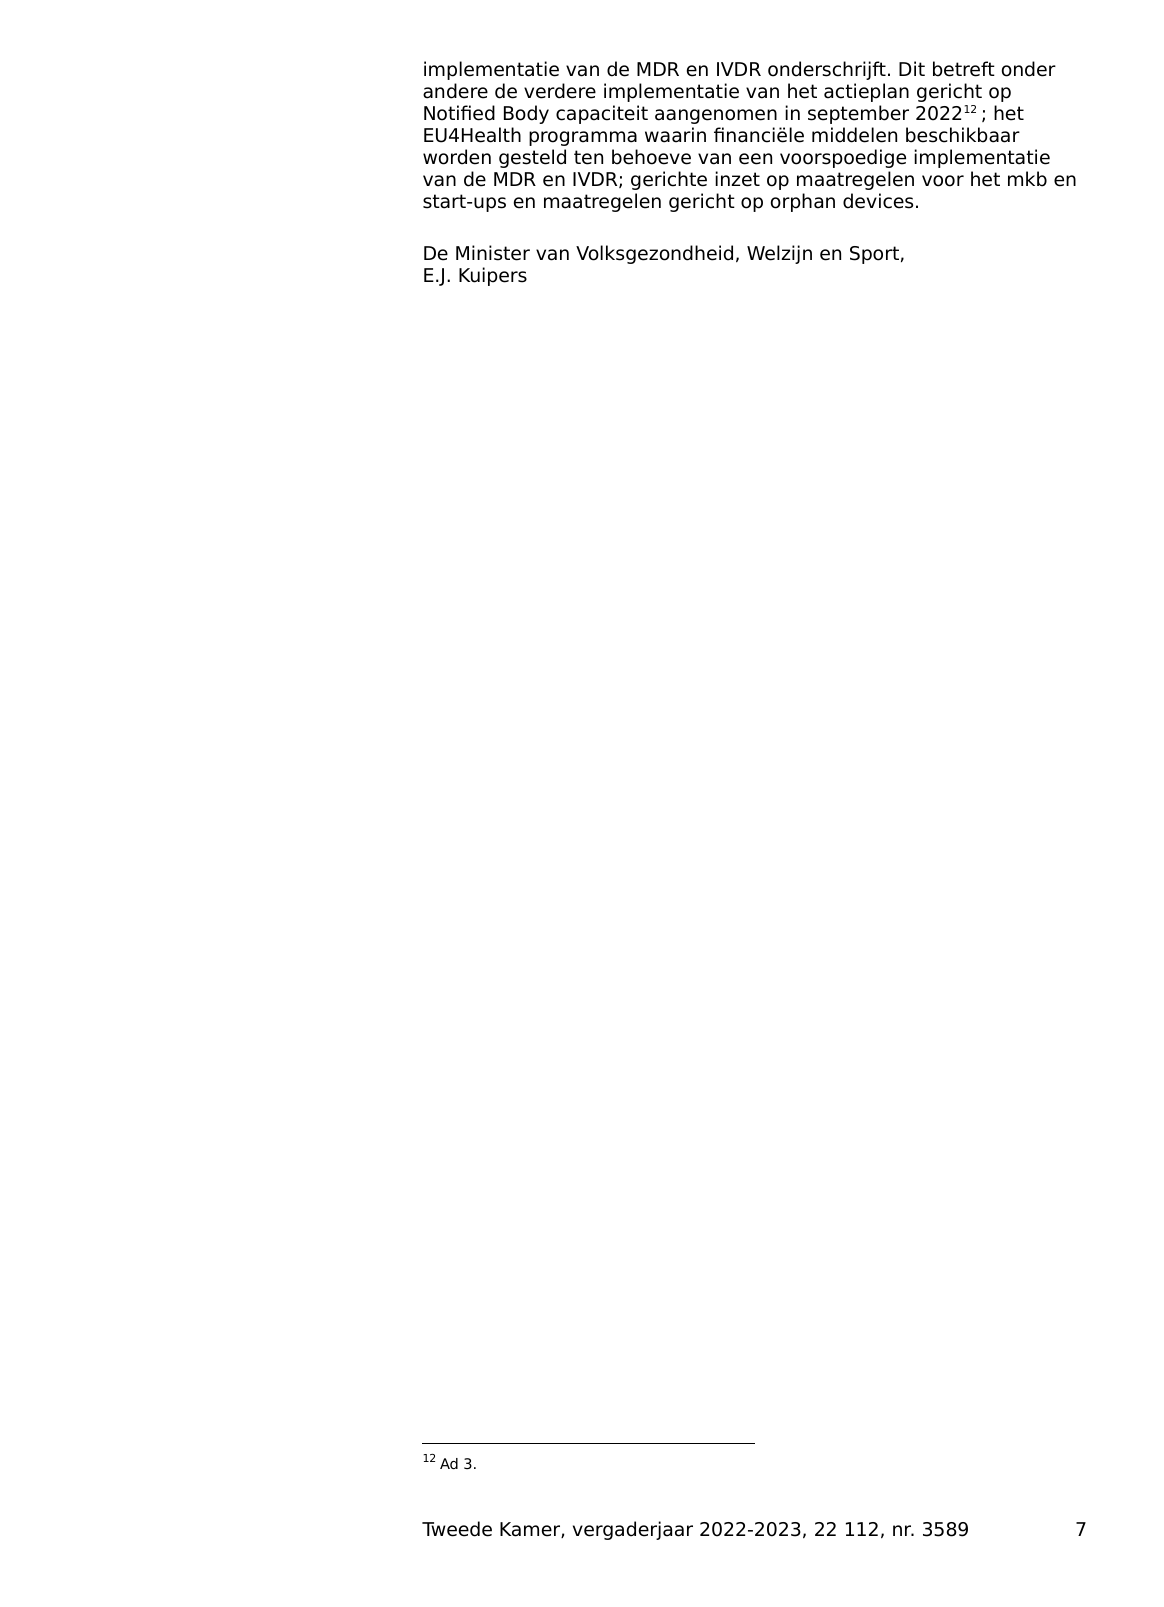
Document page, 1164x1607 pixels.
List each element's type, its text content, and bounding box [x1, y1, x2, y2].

text implementatie van de MDR en IVDR onderschrijft. Dit betreft onder andere de verdere implementatie van het actieplan gericht op Notified Body capaciteit aangenomen in september 2022; het EU4Health programma waarin financiële middelen beschikbaar worden gesteld ten behoeve van een voorspoedige implementatie van de MDR en IVDR; gerichte inzet op maatregelen voor het mkb en start-ups en maatregelen gericht op orphan devices. [422, 59, 1087, 213]
text De Minister van Volksgezondheid, Welzijn en Sport, E.J. Kuipers [422, 243, 1087, 287]
text Ad 3. [422, 1452, 1087, 1474]
